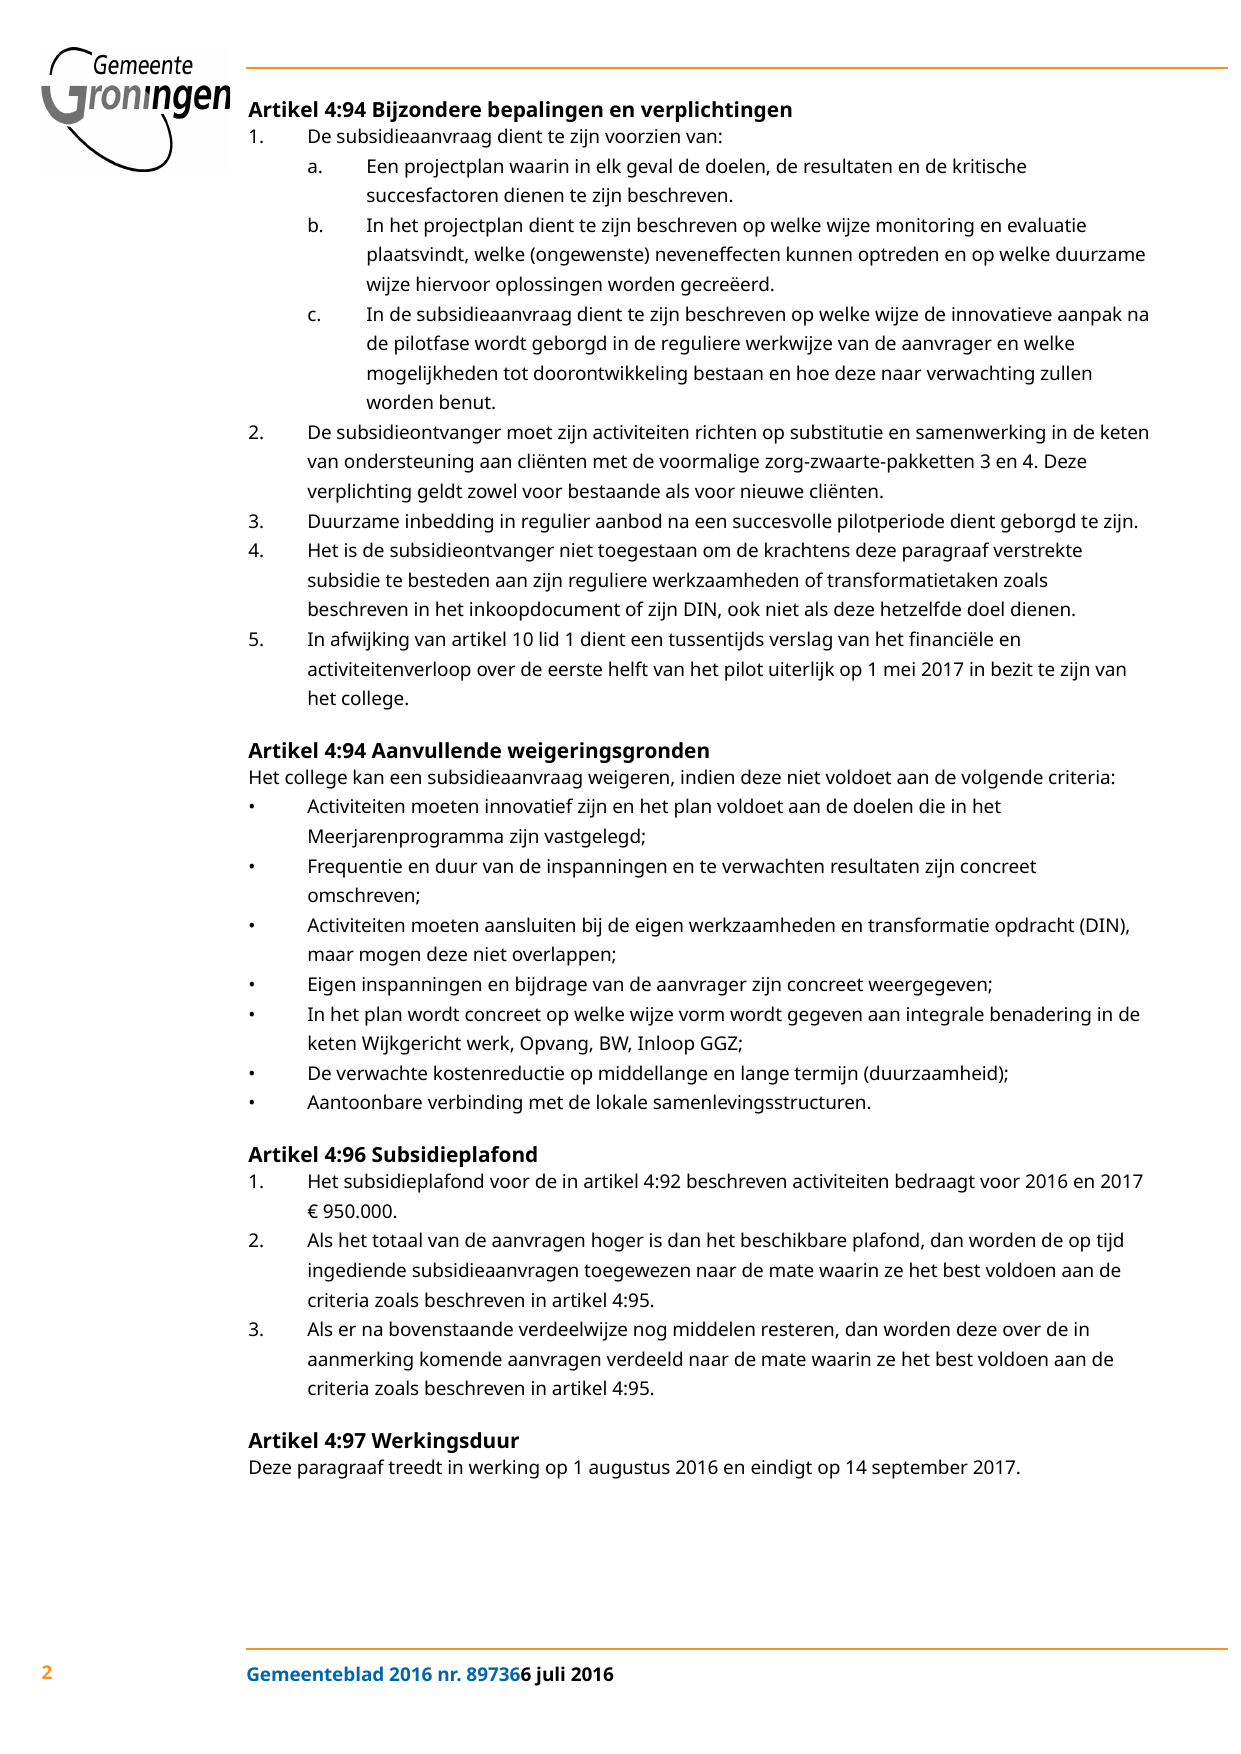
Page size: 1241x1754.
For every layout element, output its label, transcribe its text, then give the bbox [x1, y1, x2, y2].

list Eigen inspanningen en bijdrage van de aanvrager zijn concreet weergegeven; [248, 971, 1152, 997]
picture [41, 47, 231, 172]
list De subsidieontvanger moet zijn activiteiten richten op substitutie en samenwerking in de keten van ondersteuning aan cliënten met de voormalige zorg-zwaarte-pakketten 3 en 4. Deze verplichting geldt zowel voor bestaande als voor nieuwe cliënten. [248, 419, 1152, 504]
text Artikel 4:94 Bijzondere bepalingen en verplichtingen [248, 95, 1152, 123]
list Duurzame inbedding in regulier aanbod na een succesvolle pilotperiode dient geborgd te zijn. [248, 508, 1152, 533]
list De subsidieaanvraag dient te zijn voorzien van: [248, 123, 1152, 149]
text Het college kan een subsidieaanvraag weigeren, indien deze niet voldoet aan de volgende criteria: [248, 764, 1152, 790]
list Aantoonbare verbinding met de lokale samenlevingsstructuren. [248, 1089, 1152, 1115]
list Het subsidieplafond voor de in artikel 4:92 beschreven activiteiten bedraagt voor 2016 en 2017 € 950.000. [248, 1168, 1152, 1224]
list In het plan wordt concreet op welke wijze vorm wordt gegeven aan integrale benadering in de keten Wijkgericht werk, Opvang, BW, Inloop GGZ; [248, 1001, 1152, 1056]
list In het projectplan dient te zijn beschreven op welke wijze monitoring en evaluatie plaatsvindt, welke (ongewenste) neveneffecten kunnen optreden en op welke duurzame wijze hiervoor oplossingen worden gecreëerd. [307, 212, 1152, 297]
text Artikel 4:97 Werkingsduur [248, 1426, 1152, 1454]
list Het is de subsidieontvanger niet toegestaan om de krachtens deze paragraaf verstrekte subsidie te besteden aan zijn reguliere werkzaamheden of transformatietaken zoals beschreven in het inkoopdocument of zijn DIN, ook niet als deze hetzelfde doel dienen. [248, 537, 1152, 622]
list Als er na bovenstaande verdeelwijze nog middelen resteren, dan worden deze over de in aanmerking komende aanvragen verdeeld naar de mate waarin ze het best voldoen aan de criteria zoals beschreven in artikel 4:95. [248, 1316, 1152, 1401]
list Activiteiten moeten innovatief zijn en het plan voldoet aan de doelen die in het Meerjarenprogramma zijn vastgelegd; [248, 794, 1152, 849]
text Artikel 4:96 Subsidieplafond [248, 1140, 1152, 1168]
list De verwachte kostenreductie op middellange en lange termijn (duurzaamheid); [248, 1060, 1152, 1086]
text Artikel 4:94 Aanvullende weigeringsgronden [248, 736, 1152, 764]
list Frequentie en duur van de inspanningen en te verwachten resultaten zijn concreet omschreven; [248, 853, 1152, 908]
list Een projectplan waarin in elk geval de doelen, de resultaten en de kritische succesfactoren dienen te zijn beschreven. [307, 153, 1152, 208]
list In de subsidieaanvraag dient te zijn beschreven op welke wijze de innovatieve aanpak na de pilotfase wordt geborgd in de reguliere werkwijze van de aanvrager en welke mogelijkheden tot doorontwikkeling bestaan en hoe deze naar verwachting zullen worden benut. [307, 301, 1152, 415]
list In afwijking van artikel 10 lid 1 dient een tussentijds verslag van het financiële en activiteitenverloop over de eerste helft van het pilot uiterlijk op 1 mei 2017 in bezit te zijn van het college. [248, 626, 1152, 711]
list Activiteiten moeten aansluiten bij de eigen werkzaamheden en transformatie opdracht (DIN), maar mogen deze niet overlappen; [248, 912, 1152, 967]
text Deze paragraaf treedt in werking op 1 augustus 2016 en eindigt op 14 september 2017. [248, 1454, 1152, 1480]
list Als het totaal van de aanvragen hoger is dan het beschikbare plafond, dan worden de op tijd ingediende subsidieaanvragen toegewezen naar de mate waarin ze het best voldoen aan de criteria zoals beschreven in artikel 4:95. [248, 1228, 1152, 1312]
